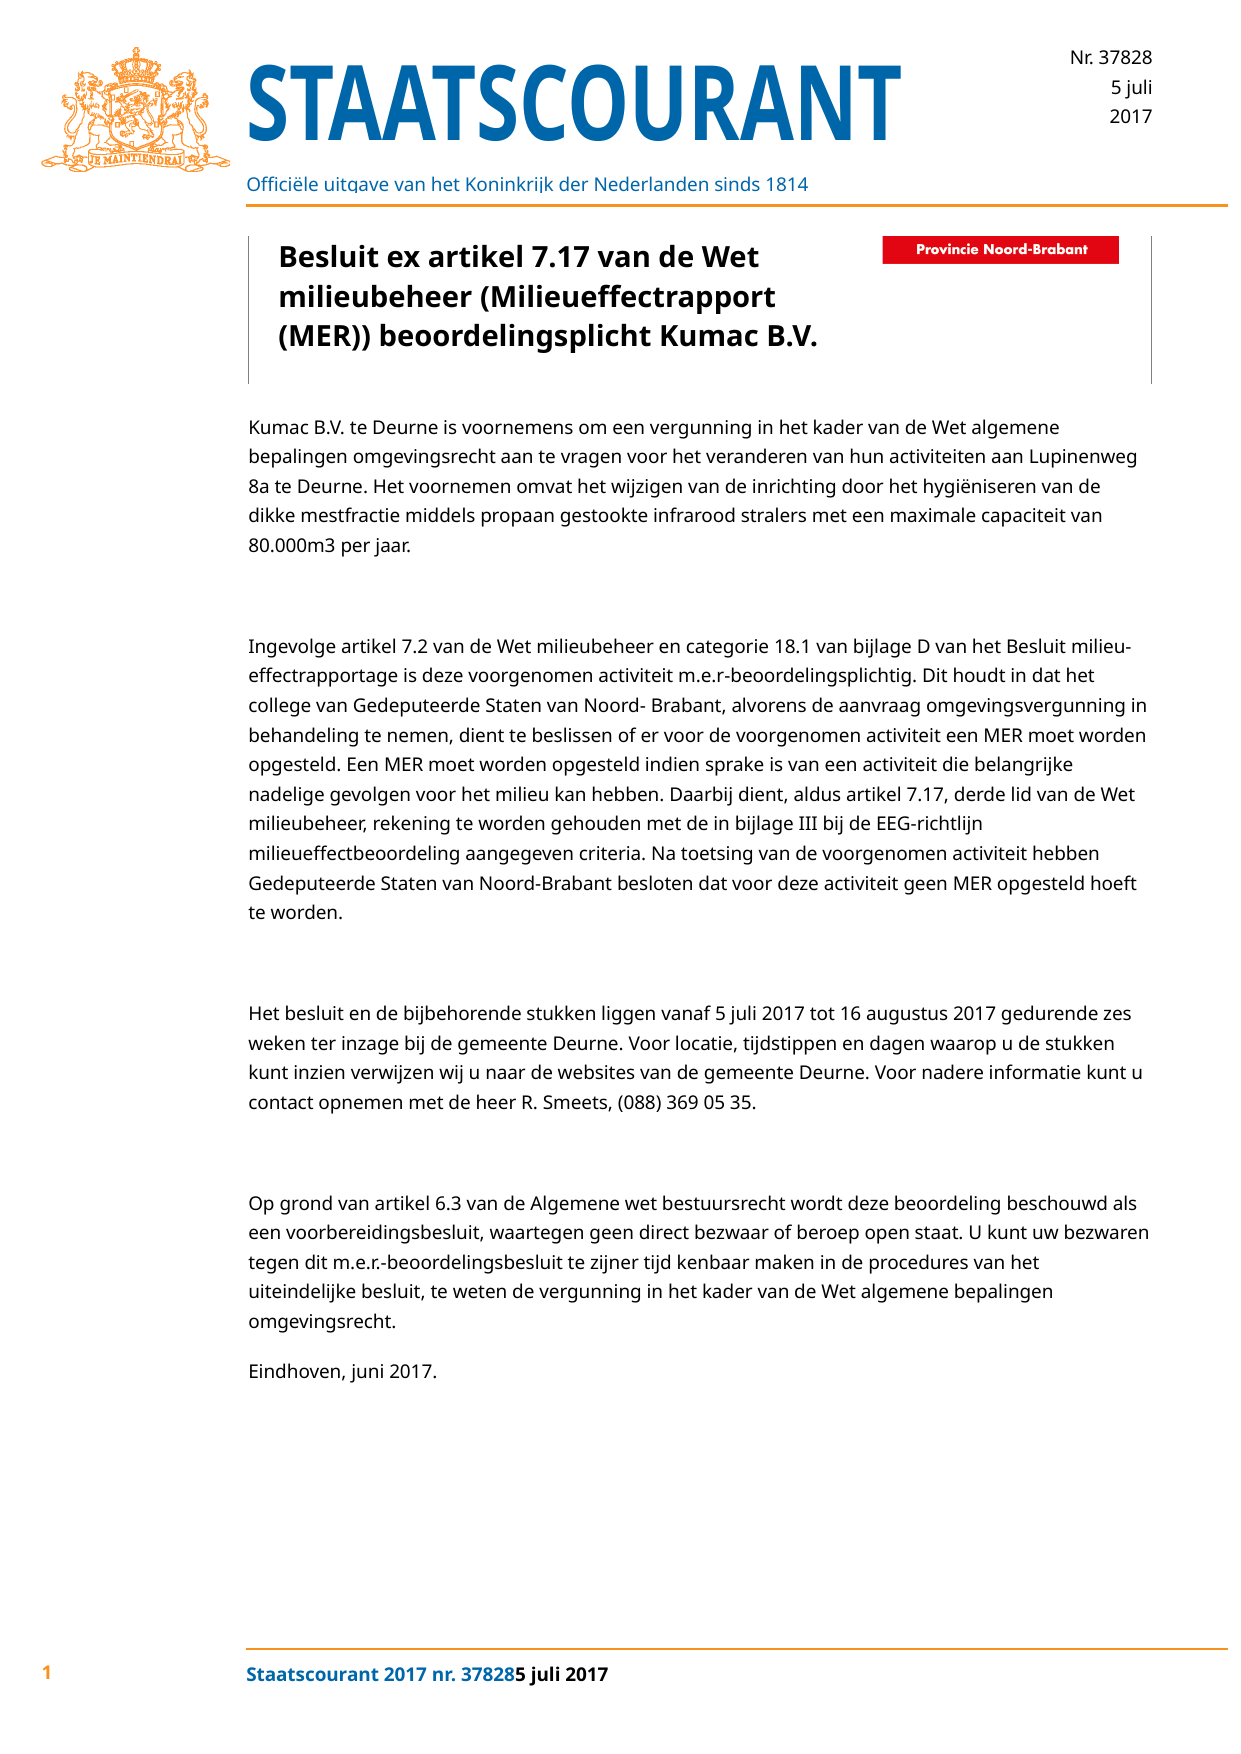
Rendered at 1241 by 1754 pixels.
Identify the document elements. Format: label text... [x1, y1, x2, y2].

picture [882, 236, 1119, 264]
text Ingevolge artikel 7.2 van de Wet milieubeheer en categorie 18.1 van bijlage D van het Besluit milieu-effectrapportage is deze voorgenomen activiteit m.e.r-beoordelingsplichtig. Dit houdt in dat het college van Gedeputeerde Staten van Noord- Brabant, alvorens de aanvraag omgevingsvergunning in behandeling te nemen, dient te beslissen of er voor de voorgenomen activiteit een MER moet worden opgesteld. Een MER moet worden opgesteld indien sprake is van een activiteit die belangrijke nadelige gevolgen voor het milieu kan hebben. Daarbij dient, aldus artikel 7.17, derde lid van de Wet milieubeheer, rekening te worden gehouden met de in bijlage III bij de EEG-richtlijn milieueffectbeoordeling aangegeven criteria. Na toetsing van de voorgenomen activiteit hebben Gedeputeerde Staten van Noord-Brabant besloten dat voor deze activiteit geen MER opgesteld hoeft te worden. [248, 633, 1152, 925]
table_header [850, 236, 882, 263]
text Kumac B.V. te Deurne is voornemens om een vergunning in het kader van de Wet algemene bepalingen omgevingsrecht aan te vragen voor het veranderen van hun activiteiten aan Lupinenweg 8a te Deurne. Het voornemen omvat het wijzigen van de inrichting door het hygiëniseren van de dikke mestfractie middels propaan gestookte infrarood stralers met een maximale capaciteit van 80.000m3 per jaar. [248, 414, 1152, 558]
table_header [1119, 236, 1151, 263]
picture [41, 47, 231, 172]
text Het besluit en de bijbehorende stukken liggen vanaf 5 juli 2017 tot 16 augustus 2017 gedurende zes weken ter inzage bij de gemeente Deurne. Voor locatie, tijdstippen en dagen waarop u de stukken kunt inzien verwijzen wij u naar de websites van de gemeente Deurne. Voor nadere informatie kunt u contact opnemen met de heer R. Smeets, (088) 369 05 35. [248, 1000, 1152, 1115]
text Eindhoven, juni 2017. [248, 1358, 1152, 1384]
table_header Besluit ex artikel 7.17 van de Wet milieubeheer (Milieueffectrapport (MER)) beoordelingsplicht Kumac B.V. [249, 236, 850, 384]
text Op grond van artikel 6.3 van de Algemene wet bestuursrecht wordt deze beoordeling beschouwd als een voorbereidingsbesluit, waartegen geen direct bezwaar of beroep open staat. U kunt uw bezwaren tegen dit m.e.r.-beoordelingsbesluit te zijner tijd kenbaar maken in de procedures van het uiteindelijke besluit, te weten de vergunning in het kader van de Wet algemene bepalingen omgevingsrecht. [248, 1190, 1152, 1334]
table_header [850, 264, 1151, 384]
